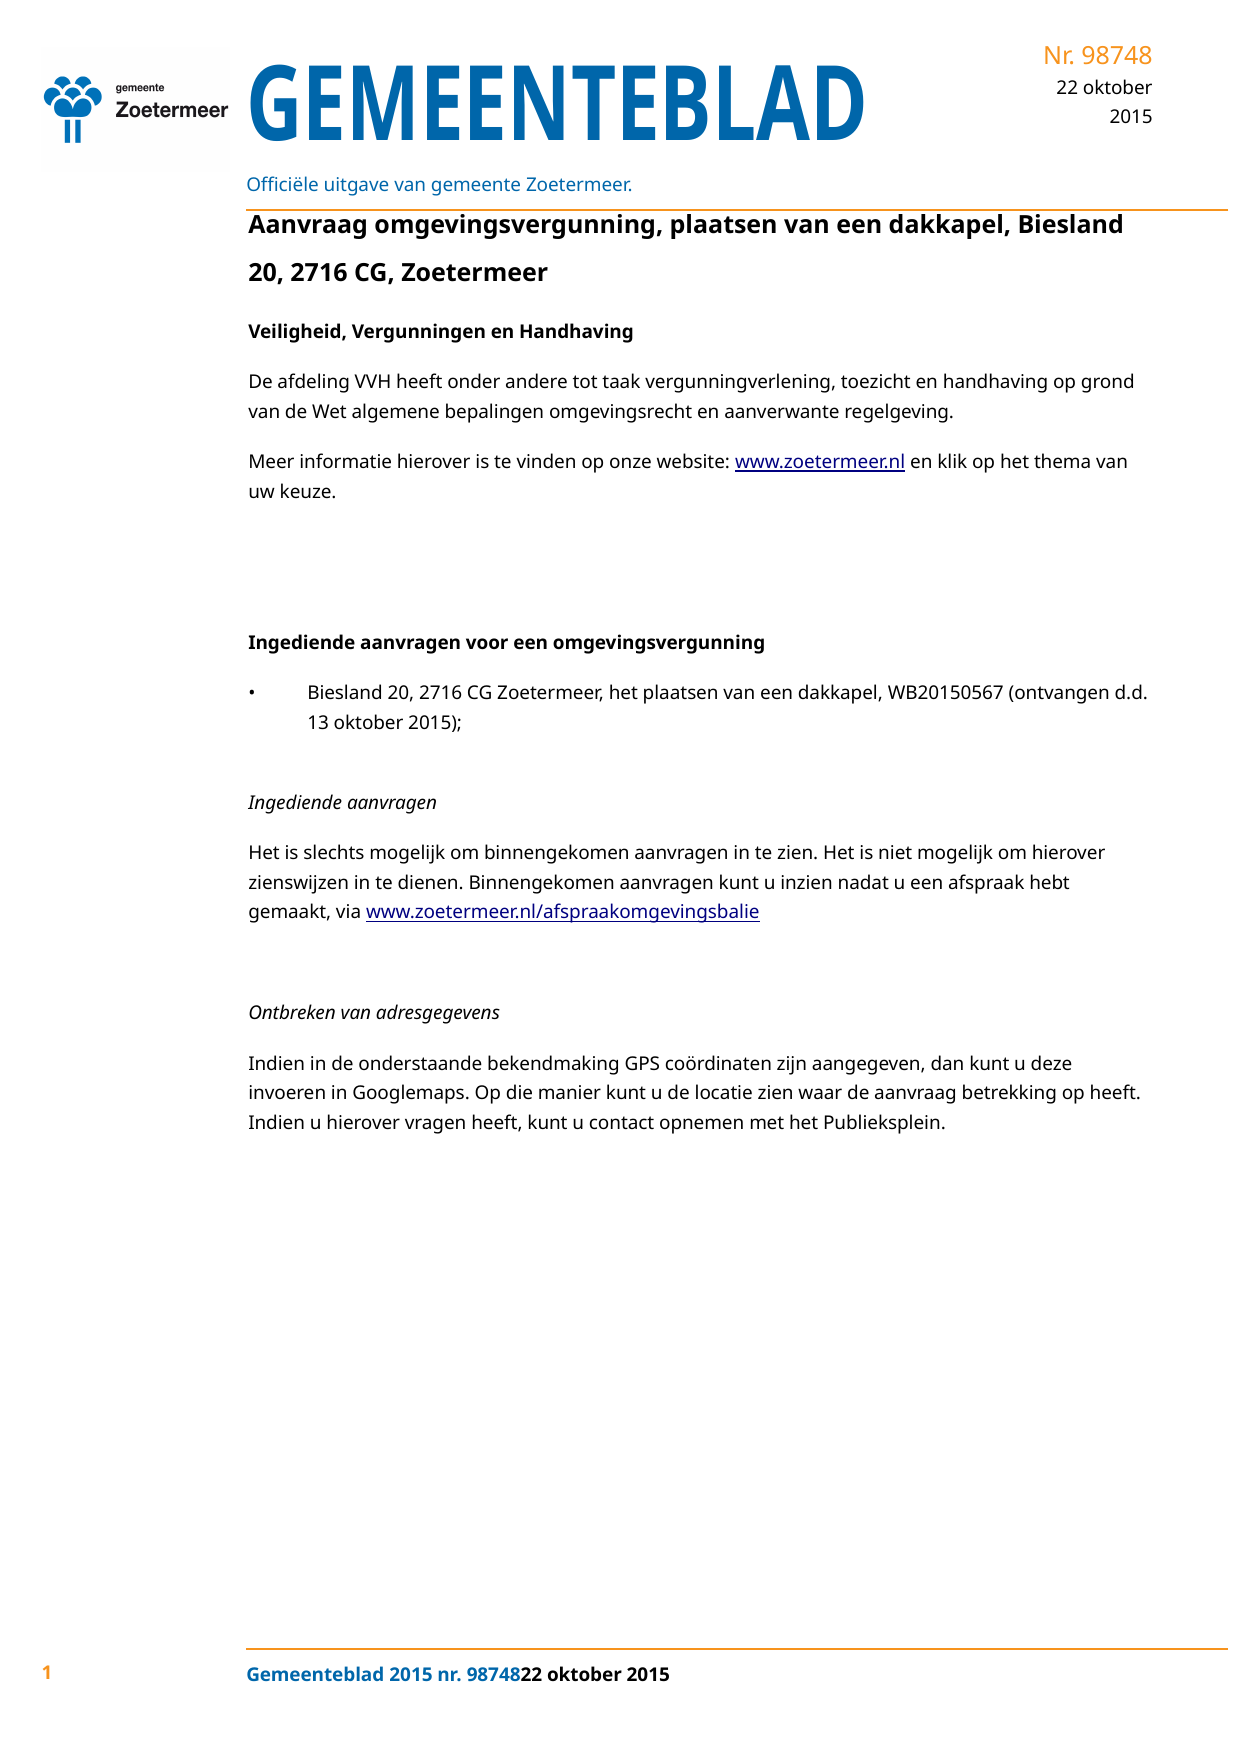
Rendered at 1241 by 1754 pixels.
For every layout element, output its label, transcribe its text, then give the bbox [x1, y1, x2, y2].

text Indien in de onderstaande bekendmaking GPS coördinaten zijn aangegeven, dan kunt u deze invoeren in Googlemaps. Op die manier kunt u de locatie zien waar de aanvraag betrekking op heeft. Indien u hierover vragen heeft, kunt u contact opnemen met het Publieksplein. [248, 1050, 1152, 1135]
text Ingediende aanvragen [248, 789, 1152, 815]
text Ingediende aanvragen voor een omgevingsvergunning [248, 629, 1152, 655]
text Meer informatie hierover is te vinden op onze website: www.zoetermeer.nl en klik op het thema van uw keuze. [248, 448, 1152, 504]
text Veiligheid, Vergunningen en Handhaving [248, 318, 1152, 344]
text Ontbreken van adresgegevens [248, 999, 1152, 1025]
text Aanvraag omgevingsvergunning, plaatsen van een dakkapel, Biesland 20, 2716 CG, Zoetermeer [248, 211, 1152, 288]
text Het is slechts mogelijk om binnengekomen aanvragen in te zien. Het is niet mogelijk om hierover zienswijzen in te dienen. Binnengekomen aanvragen kunt u inzien nadat u een afspraak hebt gemaakt, via www.zoetermeer.nl/afspraakomgevingsbalie [248, 839, 1152, 924]
text De afdeling VVH heeft onder andere tot taak vergunningverlening, toezicht en handhaving op grond van de Wet algemene bepalingen omgevingsrecht en aanverwante regelgeving. [248, 368, 1152, 424]
list Biesland 20, 2716 CG Zoetermeer, het plaatsen van een dakkapel, WB20150567 (ontvangen d.d. 13 oktober 2015); [248, 679, 1152, 735]
picture [41, 47, 231, 172]
